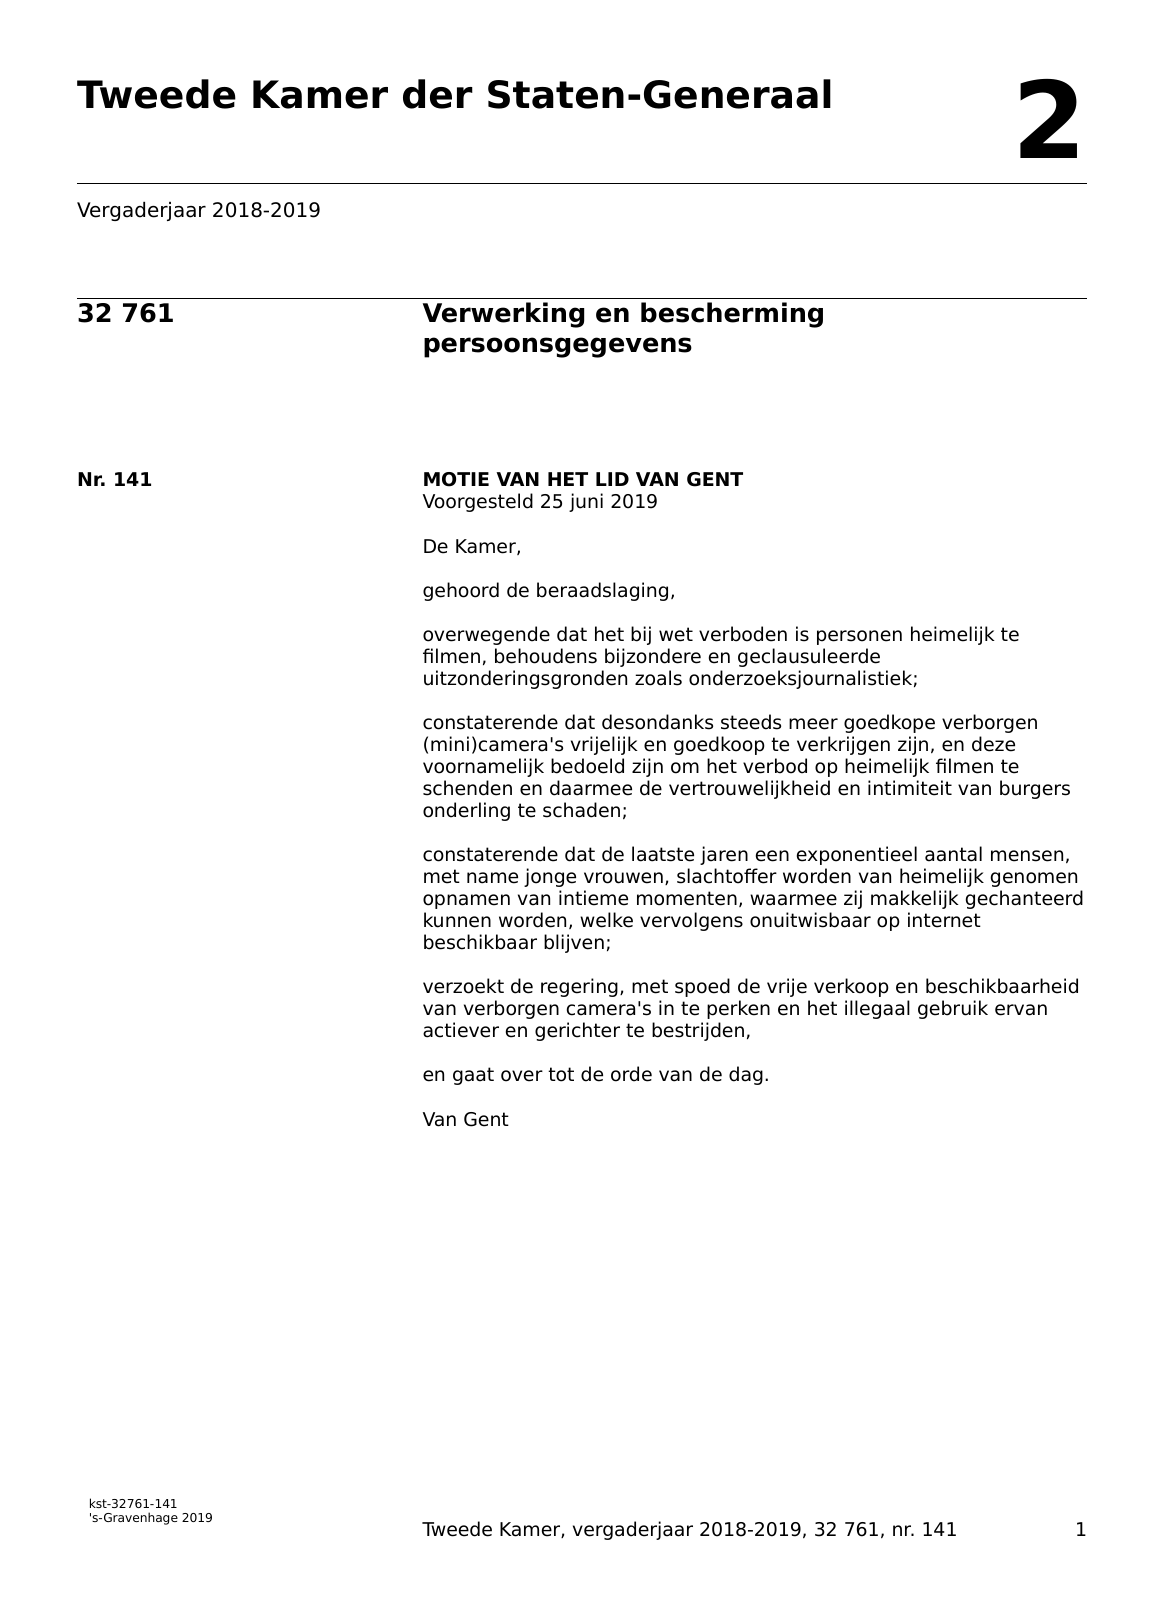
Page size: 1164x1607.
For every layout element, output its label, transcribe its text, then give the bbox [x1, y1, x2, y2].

text Van Gent [422, 1108, 1087, 1130]
text Voorgesteld 25 juni 2019 [422, 491, 1087, 513]
text De Kamer, [422, 536, 1087, 557]
text kst-32761-141 [88, 1497, 323, 1511]
text constaterende dat desondanks steeds meer goedkope verborgen (mini)camera's vrijelijk en goedkoop te verkrijgen zijn, en deze voornamelijk bedoeld zijn om het verbod op heimelijk filmen te schenden en daarmee de vertrouwelijkheid en intimiteit van burgers onderling te schaden; [422, 712, 1087, 822]
text en gaat over tot de orde van de dag. [422, 1064, 1087, 1086]
table_cell Vergaderjaar 2018-2019 [77, 184, 1087, 298]
subtitle 32 761 Verwerking en bescherming persoonsgegevens [77, 299, 1087, 358]
subtitle Nr. 141 MOTIE VAN HET LID VAN GENT [77, 469, 1087, 491]
table_header Tweede Kamer der Staten-Generaal [77, 59, 886, 183]
table_header 2 [886, 59, 1087, 183]
text 's-Gravenhage 2019 [88, 1511, 323, 1525]
text constaterende dat de laatste jaren een exponentieel aantal mensen, met name jonge vrouwen, slachtoffer worden van heimelijk genomen opnamen van intieme momenten, waarmee zij makkelijk gechanteerd kunnen worden, welke vervolgens onuitwisbaar op internet beschikbaar blijven; [422, 844, 1087, 954]
text gehoord de beraadslaging, [422, 580, 1087, 602]
text verzoekt de regering, met spoed de vrije verkoop en beschikbaarheid van verborgen camera's in te perken en het illegaal gebruik ervan actiever en gerichter te bestrijden, [422, 976, 1087, 1042]
text overwegende dat het bij wet verboden is personen heimelijk te filmen, behoudens bijzondere en geclausuleerde uitzonderingsgronden zoals onderzoeksjournalistiek; [422, 624, 1087, 690]
